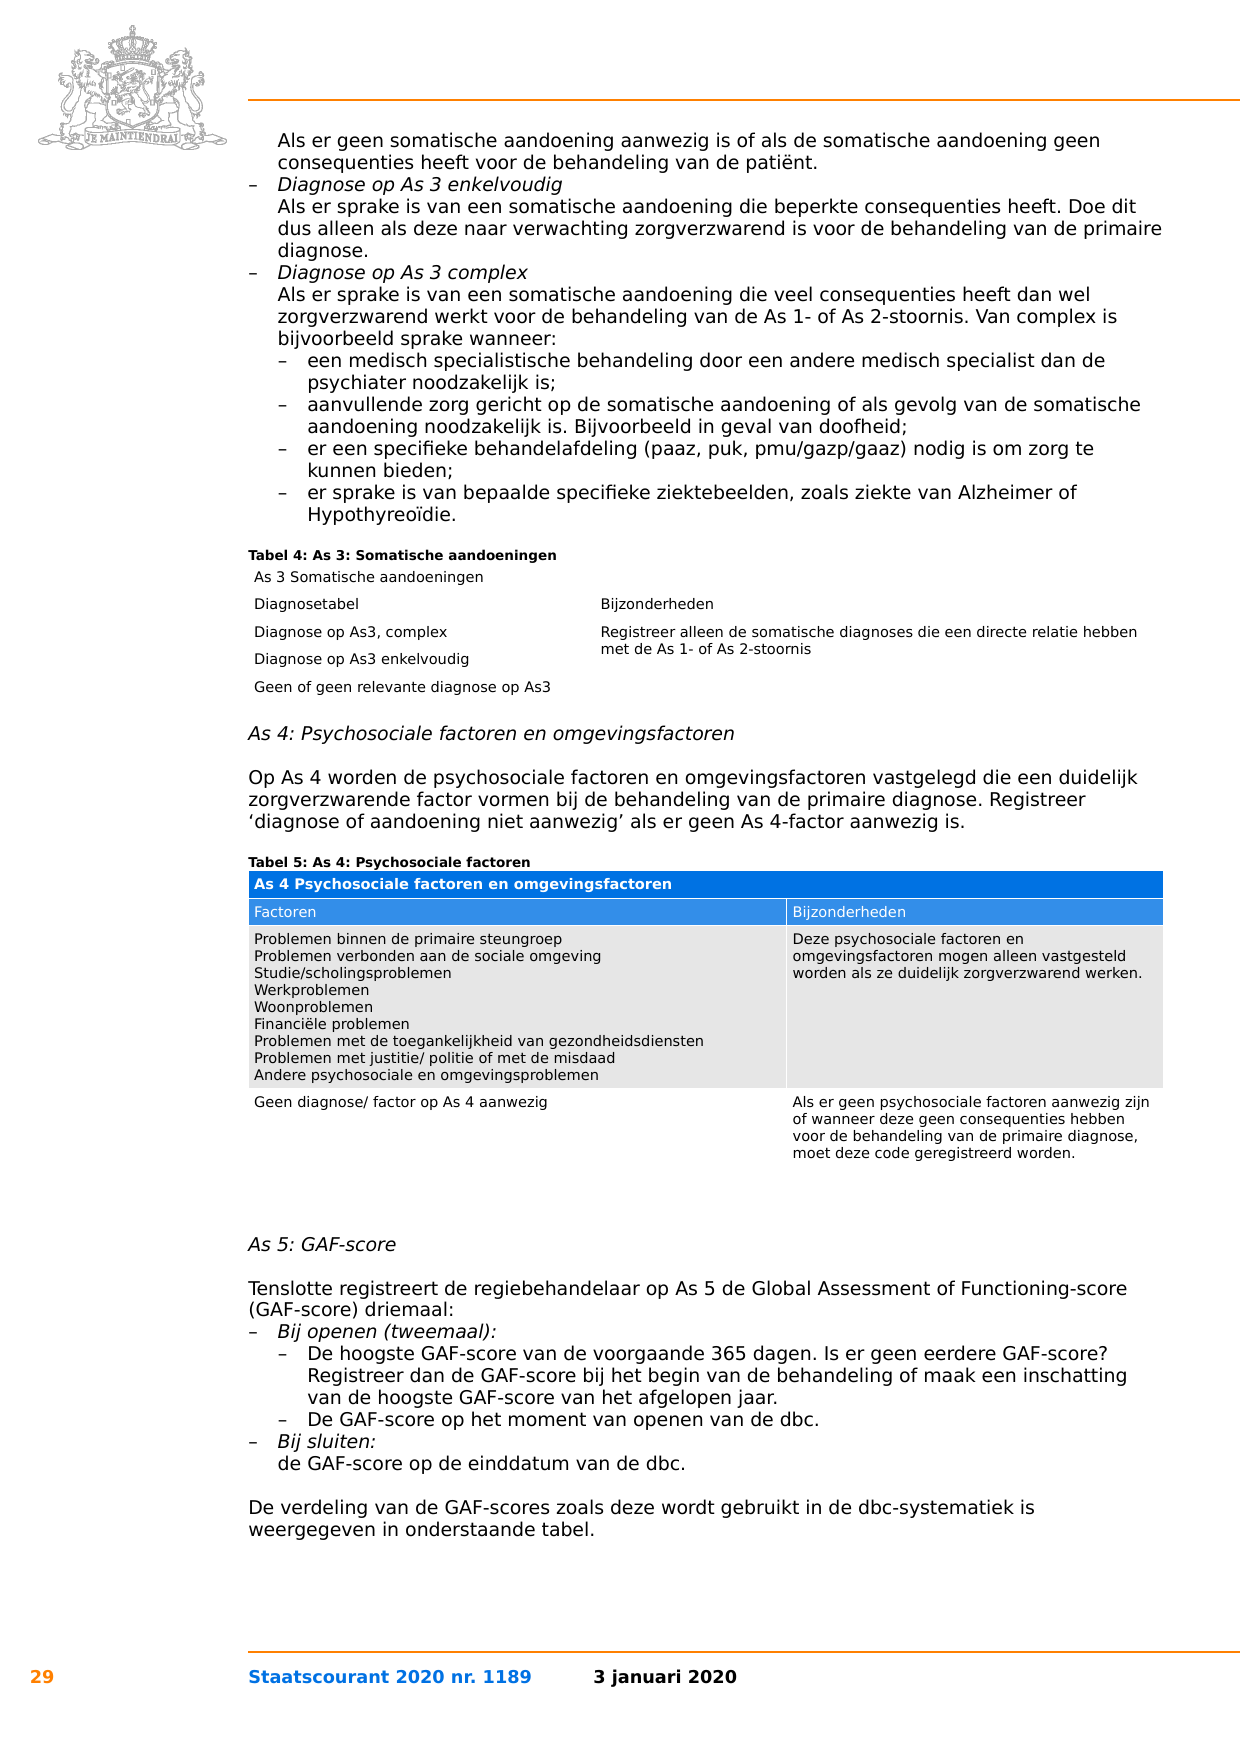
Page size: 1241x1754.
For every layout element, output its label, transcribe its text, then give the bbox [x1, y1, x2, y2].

table_cell Geen diagnose/ factor op As 4 aanwezig [249, 1090, 786, 1167]
table_cell As 4 Psychosociale factoren en omgevingsfactoren [249, 871, 1163, 898]
text – De hoogste GAF-score van de voorgaande 365 dagen. Is er geen eerdere GAF-score? Registreer dan de GAF-score bij het begin van de behandeling of maak een inschatting van de hoogste GAF-score van het afgelopen jaar. [278, 1343, 1163, 1409]
table_cell Geen of geen relevante diagnose op As3 [249, 674, 594, 700]
table_cell Deze psychosociale factoren en omgevingsfactoren mogen alleen vastgesteld worden als ze duidelijk zorgverzwarend werken. [787, 926, 1163, 1088]
table_cell As 3 Somatische aandoeningen [249, 564, 1163, 591]
text – Bij openen (tweemaal): [248, 1321, 1163, 1343]
table_cell Factoren [249, 899, 786, 925]
text De verdeling van de GAF-scores zoals deze wordt gebruikt in de dbc-systematiek is weergegeven in onderstaande tabel. [248, 1497, 1163, 1541]
subtitle As 5: GAF-score [248, 1233, 1163, 1256]
table_header Tabel 5: As 4: Psychosociale factoren [248, 855, 1163, 870]
text Als er sprake is van een somatische aandoening die veel consequenties heeft dan wel zorgverzwarend werkt voor de behandeling van de As 1- of As 2-stoornis. Van complex is bijvoorbeeld sprake wanneer: [277, 284, 1163, 350]
text Op As 4 worden de psychosociale factoren en omgevingsfactoren vastgelegd die een duidelijk zorgverzwarende factor vormen bij de behandeling van de primaire diagnose. Registreer ‘diagnose of aandoening niet aanwezig’ als er geen As 4-factor aanwezig is. [248, 767, 1163, 833]
table_cell Bijzonderheden [787, 899, 1163, 925]
table_cell Diagnose op As3 enkelvoudig [249, 646, 594, 673]
text – De GAF-score op het moment van openen van de dbc. [278, 1409, 1163, 1431]
text – een medisch specialistische behandeling door een andere medisch specialist dan de psychiater noodzakelijk is; [278, 350, 1163, 394]
table_cell Problemen binnen de primaire steungroep Problemen verbonden aan de sociale omgeving Studie/scholingsproblemen Werkproblemen Woonproblemen Financiële problemen Problemen met de toegankelijkheid van gezondheidsdiensten Problemen met justitie/ politie of met de misdaad Andere psychosociale en omgevingsproblemen [249, 926, 786, 1088]
subtitle As 4: Psychosociale factoren en omgevingsfactoren [248, 723, 1163, 745]
table_header Tabel 4: As 3: Somatische aandoeningen [248, 548, 1163, 563]
table_cell Diagnose op As3, complex [249, 619, 594, 645]
table_cell Bijzonderheden [595, 592, 1163, 618]
text – er sprake is van bepaalde specifieke ziektebeelden, zoals ziekte van Alzheimer of Hypothyreoïdie. [278, 482, 1163, 526]
table_cell Diagnosetabel [249, 592, 594, 618]
text – er een specifieke behandelafdeling (paaz, puk, pmu/gazp/gaaz) nodig is om zorg te kunnen bieden; [278, 438, 1163, 482]
text de GAF-score op de einddatum van de dbc. [277, 1453, 1163, 1475]
text – Diagnose op As 3 enkelvoudig [248, 174, 1163, 196]
text – Diagnose op As 3 complex [248, 262, 1163, 284]
picture [38, 25, 227, 150]
table_cell Registreer alleen de somatische diagnoses die een directe relatie hebben met de As 1- of As 2-stoornis [595, 619, 1163, 700]
text – Bij sluiten: [248, 1431, 1163, 1453]
text Als er geen somatische aandoening aanwezig is of als de somatische aandoening geen consequenties heeft voor de behandeling van de patiënt. [277, 130, 1163, 174]
text Tenslotte registreert de regiebehandelaar op As 5 de Global Assessment of Functioning-score (GAF-score) driemaal: [248, 1277, 1163, 1321]
text – aanvullende zorg gericht op de somatische aandoening of als gevolg van de somatische aandoening noodzakelijk is. Bijvoorbeeld in geval van doofheid; [278, 394, 1163, 438]
text Als er sprake is van een somatische aandoening die beperkte consequenties heeft. Doe dit dus alleen als deze naar verwachting zorgverzwarend is voor de behandeling van de primaire diagnose. [277, 196, 1163, 262]
table_cell Als er geen psychosociale factoren aanwezig zijn of wanneer deze geen consequenties hebben voor de behandeling van de primaire diagnose, moet deze code geregistreerd worden. [787, 1090, 1163, 1167]
